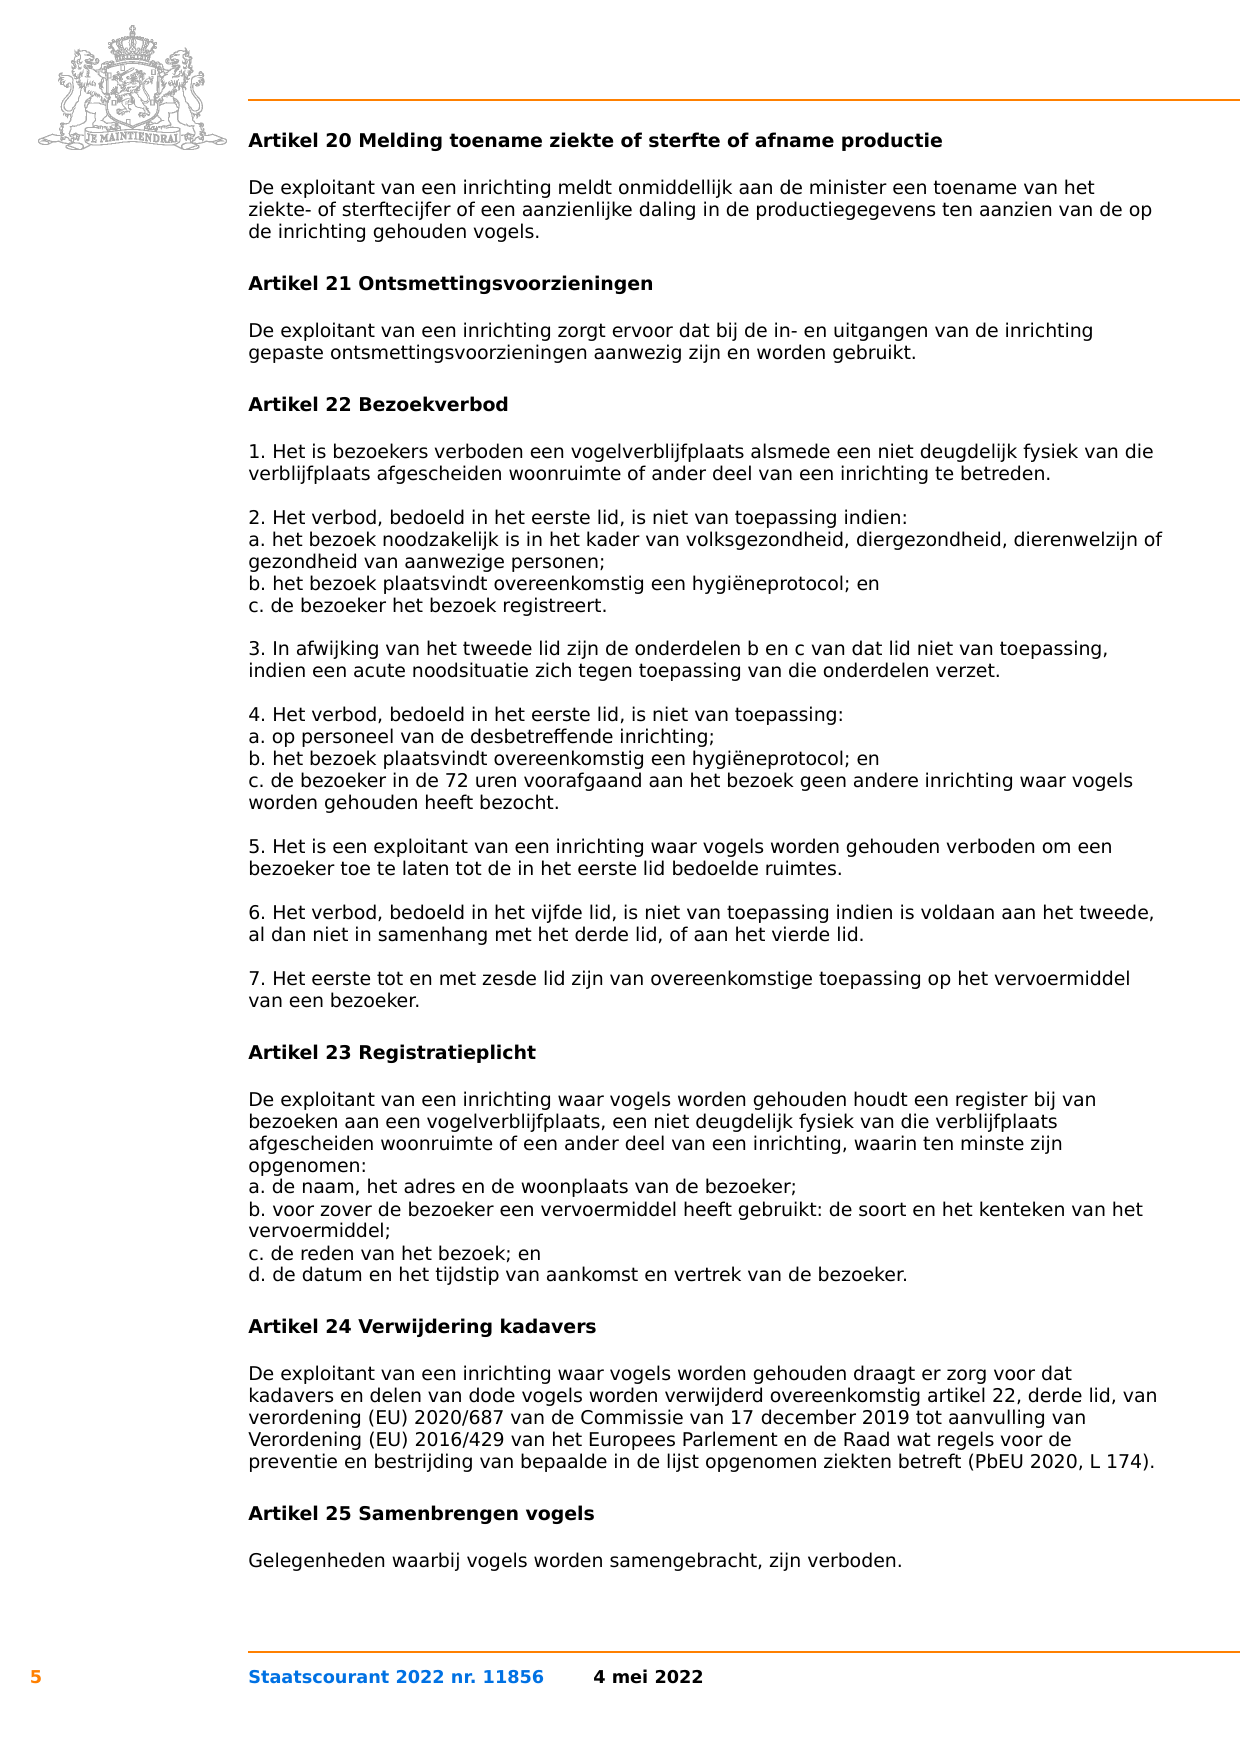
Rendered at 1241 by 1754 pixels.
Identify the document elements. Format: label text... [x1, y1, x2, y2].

text 1. Het is bezoekers verboden een vogelverblijfplaats alsmede een niet deugdelijk fysiek van die verblijfplaats afgescheiden woonruimte of ander deel van een inrichting te betreden. [248, 441, 1163, 485]
text De exploitant van een inrichting waar vogels worden gehouden draagt er zorg voor dat kadavers en delen van dode vogels worden verwijderd overeenkomstig artikel 22, derde lid, van verordening (EU) 2020/687 van de Commissie van 17 december 2019 tot aanvulling van Verordening (EU) 2016/429 van het Europees Parlement en de Raad wat regels voor de preventie en bestrijding van bepaalde in de lijst opgenomen ziekten betreft (PbEU 2020, L 174). [248, 1363, 1163, 1473]
text a. op personeel van de desbetreffende inrichting; [248, 726, 1163, 748]
subtitle Artikel 23 Registratieplicht [248, 1042, 1163, 1063]
text c. de reden van het bezoek; en [248, 1242, 1163, 1264]
text 7. Het eerste tot en met zesde lid zijn van overeenkomstige toepassing op het vervoermiddel van een bezoeker. [248, 968, 1163, 1012]
subtitle Artikel 24 Verwijdering kadavers [248, 1316, 1163, 1338]
text b. voor zover de bezoeker een vervoermiddel heeft gebruikt: de soort en het kenteken van het vervoermiddel; [248, 1198, 1163, 1242]
subtitle Artikel 22 Bezoekverbod [248, 394, 1163, 416]
text 2. Het verbod, bedoeld in het eerste lid, is niet van toepassing indien: [248, 507, 1163, 528]
text 4. Het verbod, bedoeld in het eerste lid, is niet van toepassing: [248, 704, 1163, 726]
text c. de bezoeker het bezoek registreert. [248, 594, 1163, 616]
text Gelegenheden waarbij vogels worden samengebracht, zijn verboden. [248, 1550, 1163, 1572]
text d. de datum en het tijdstip van aankomst en vertrek van de bezoeker. [248, 1264, 1163, 1286]
text De exploitant van een inrichting meldt onmiddellijk aan de minister een toename van het ziekte- of sterftecijfer of een aanzienlijke daling in de productiegegevens ten aanzien van de op de inrichting gehouden vogels. [248, 177, 1163, 243]
picture [38, 25, 227, 150]
text 6. Het verbod, bedoeld in het vijfde lid, is niet van toepassing indien is voldaan aan het tweede, al dan niet in samenhang met het derde lid, of aan het vierde lid. [248, 902, 1163, 946]
text De exploitant van een inrichting waar vogels worden gehouden houdt een register bij van bezoeken aan een vogelverblijfplaats, een niet deugdelijk fysiek van die verblijfplaats afgescheiden woonruimte of een ander deel van een inrichting, waarin ten minste zijn opgenomen: [248, 1088, 1163, 1176]
text 3. In afwijking van het tweede lid zijn de onderdelen b en c van dat lid niet van toepassing, indien een acute noodsituatie zich tegen toepassing van die onderdelen verzet. [248, 638, 1163, 682]
subtitle Artikel 21 Ontsmettingsvoorzieningen [248, 273, 1163, 295]
text 5. Het is een exploitant van een inrichting waar vogels worden gehouden verboden om een bezoeker toe te laten tot de in het eerste lid bedoelde ruimtes. [248, 836, 1163, 880]
subtitle Artikel 25 Samenbrengen vogels [248, 1503, 1163, 1525]
subtitle Artikel 20 Melding toename ziekte of sterfte of afname productie [248, 130, 1163, 152]
text b. het bezoek plaatsvindt overeenkomstig een hygiëneprotocol; en [248, 572, 1163, 594]
text a. het bezoek noodzakelijk is in het kader van volksgezondheid, diergezondheid, dierenwelzijn of gezondheid van aanwezige personen; [248, 528, 1163, 572]
text a. de naam, het adres en de woonplaats van de bezoeker; [248, 1176, 1163, 1198]
text b. het bezoek plaatsvindt overeenkomstig een hygiëneprotocol; en [248, 748, 1163, 770]
text De exploitant van een inrichting zorgt ervoor dat bij de in- en uitgangen van de inrichting gepaste ontsmettingsvoorzieningen aanwezig zijn en worden gebruikt. [248, 320, 1163, 364]
text c. de bezoeker in de 72 uren voorafgaand aan het bezoek geen andere inrichting waar vogels worden gehouden heeft bezocht. [248, 770, 1163, 814]
